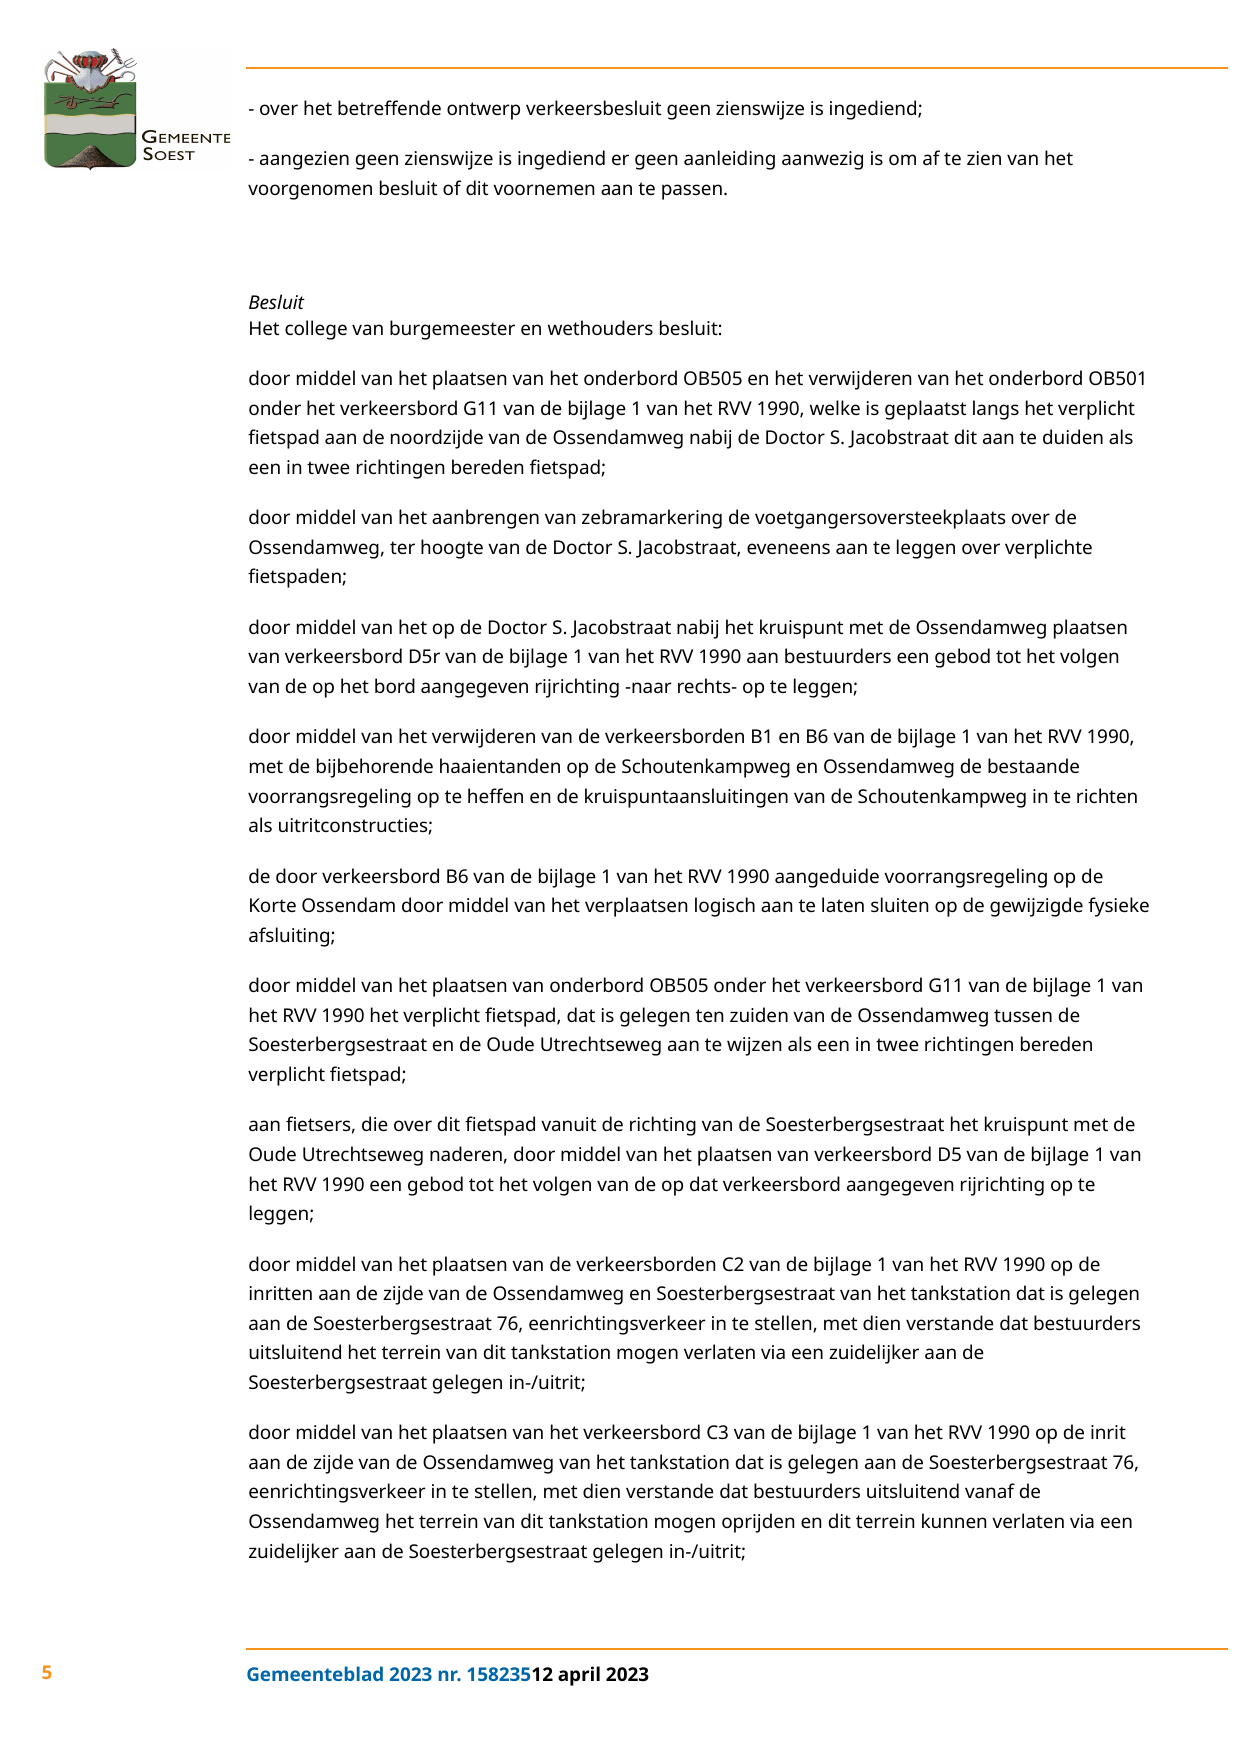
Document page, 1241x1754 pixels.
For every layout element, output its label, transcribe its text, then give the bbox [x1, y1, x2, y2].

text door middel van het plaatsen van onderbord OB505 onder het verkeersbord G11 van de bijlage 1 van het RVV 1990 het verplicht fietspad, dat is gelegen ten zuiden van de Ossendamweg tussen de Soesterbergsestraat en de Oude Utrechtseweg aan te wijzen als een in twee richtingen bereden verplicht fietspad; [248, 972, 1152, 1087]
text door middel van het plaatsen van de verkeersborden C2 van de bijlage 1 van het RVV 1990 op de inritten aan de zijde van de Ossendamweg en Soesterbergsestraat van het tankstation dat is gelegen aan de Soesterbergsestraat 76, eenrichtingsverkeer in te stellen, met dien verstande dat bestuurders uitsluitend het terrein van dit tankstation mogen verlaten via een zuidelijker aan de Soesterbergsestraat gelegen in-/uitrit; [248, 1251, 1152, 1395]
text Het college van burgemeester en wethouders besluit: [248, 315, 1152, 341]
text - aangezien geen zienswijze is ingediend er geen aanleiding aanwezig is om af te zien van het voorgenomen besluit of dit voornemen aan te passen. [248, 145, 1152, 201]
picture [41, 47, 231, 172]
text door middel van het verwijderen van de verkeersborden B1 en B6 van de bijlage 1 van het RVV 1990, met de bijbehorende haaientanden op de Schoutenkampweg en Ossendamweg de bestaande voorrangsregeling op te heffen en de kruispuntaansluitingen van de Schoutenkampweg in te richten als uitritconstructies; [248, 724, 1152, 838]
text door middel van het op de Doctor S. Jacobstraat nabij het kruispunt met de Ossendamweg plaatsen van verkeersbord D5r van de bijlage 1 van het RVV 1990 aan bestuurders een gebod tot het volgen van de op het bord aangegeven rijrichting -naar rechts- op te leggen; [248, 614, 1152, 699]
text door middel van het plaatsen van het verkeersbord C3 van de bijlage 1 van het RVV 1990 op de inrit aan de zijde van de Ossendamweg van het tankstation dat is gelegen aan de Soesterbergsestraat 76, eenrichtingsverkeer in te stellen, met dien verstande dat bestuurders uitsluitend vanaf de Ossendamweg het terrein van dit tankstation mogen oprijden en dit terrein kunnen verlaten via een zuidelijker aan de Soesterbergsestraat gelegen in-/uitrit; [248, 1419, 1152, 1563]
text aan fietsers, die over dit fietspad vanuit de richting van de Soesterbergsestraat het kruispunt met de Oude Utrechtseweg naderen, door middel van het plaatsen van verkeersbord D5 van de bijlage 1 van het RVV 1990 een gebod tot het volgen van de op dat verkeersbord aangegeven rijrichting op te leggen; [248, 1112, 1152, 1226]
text - over het betreffende ontwerp verkeersbesluit geen zienswijze is ingediend; [248, 95, 1152, 121]
text Besluit [248, 289, 1152, 315]
text door middel van het plaatsen van het onderbord OB505 en het verwijderen van het onderbord OB501 onder het verkeersbord G11 van de bijlage 1 van het RVV 1990, welke is geplaatst langs het verplicht fietspad aan de noordzijde van de Ossendamweg nabij de Doctor S. Jacobstraat dit aan te duiden als een in twee richtingen bereden fietspad; [248, 365, 1152, 480]
text door middel van het aanbrengen van zebramarkering de voetgangersoversteekplaats over de Ossendamweg, ter hoogte van de Doctor S. Jacobstraat, eveneens aan te leggen over verplichte fietspaden; [248, 504, 1152, 589]
text de door verkeersbord B6 van de bijlage 1 van het RVV 1990 aangeduide voorrangsregeling op de Korte Ossendam door middel van het verplaatsen logisch aan te laten sluiten op de gewijzigde fysieke afsluiting; [248, 863, 1152, 948]
